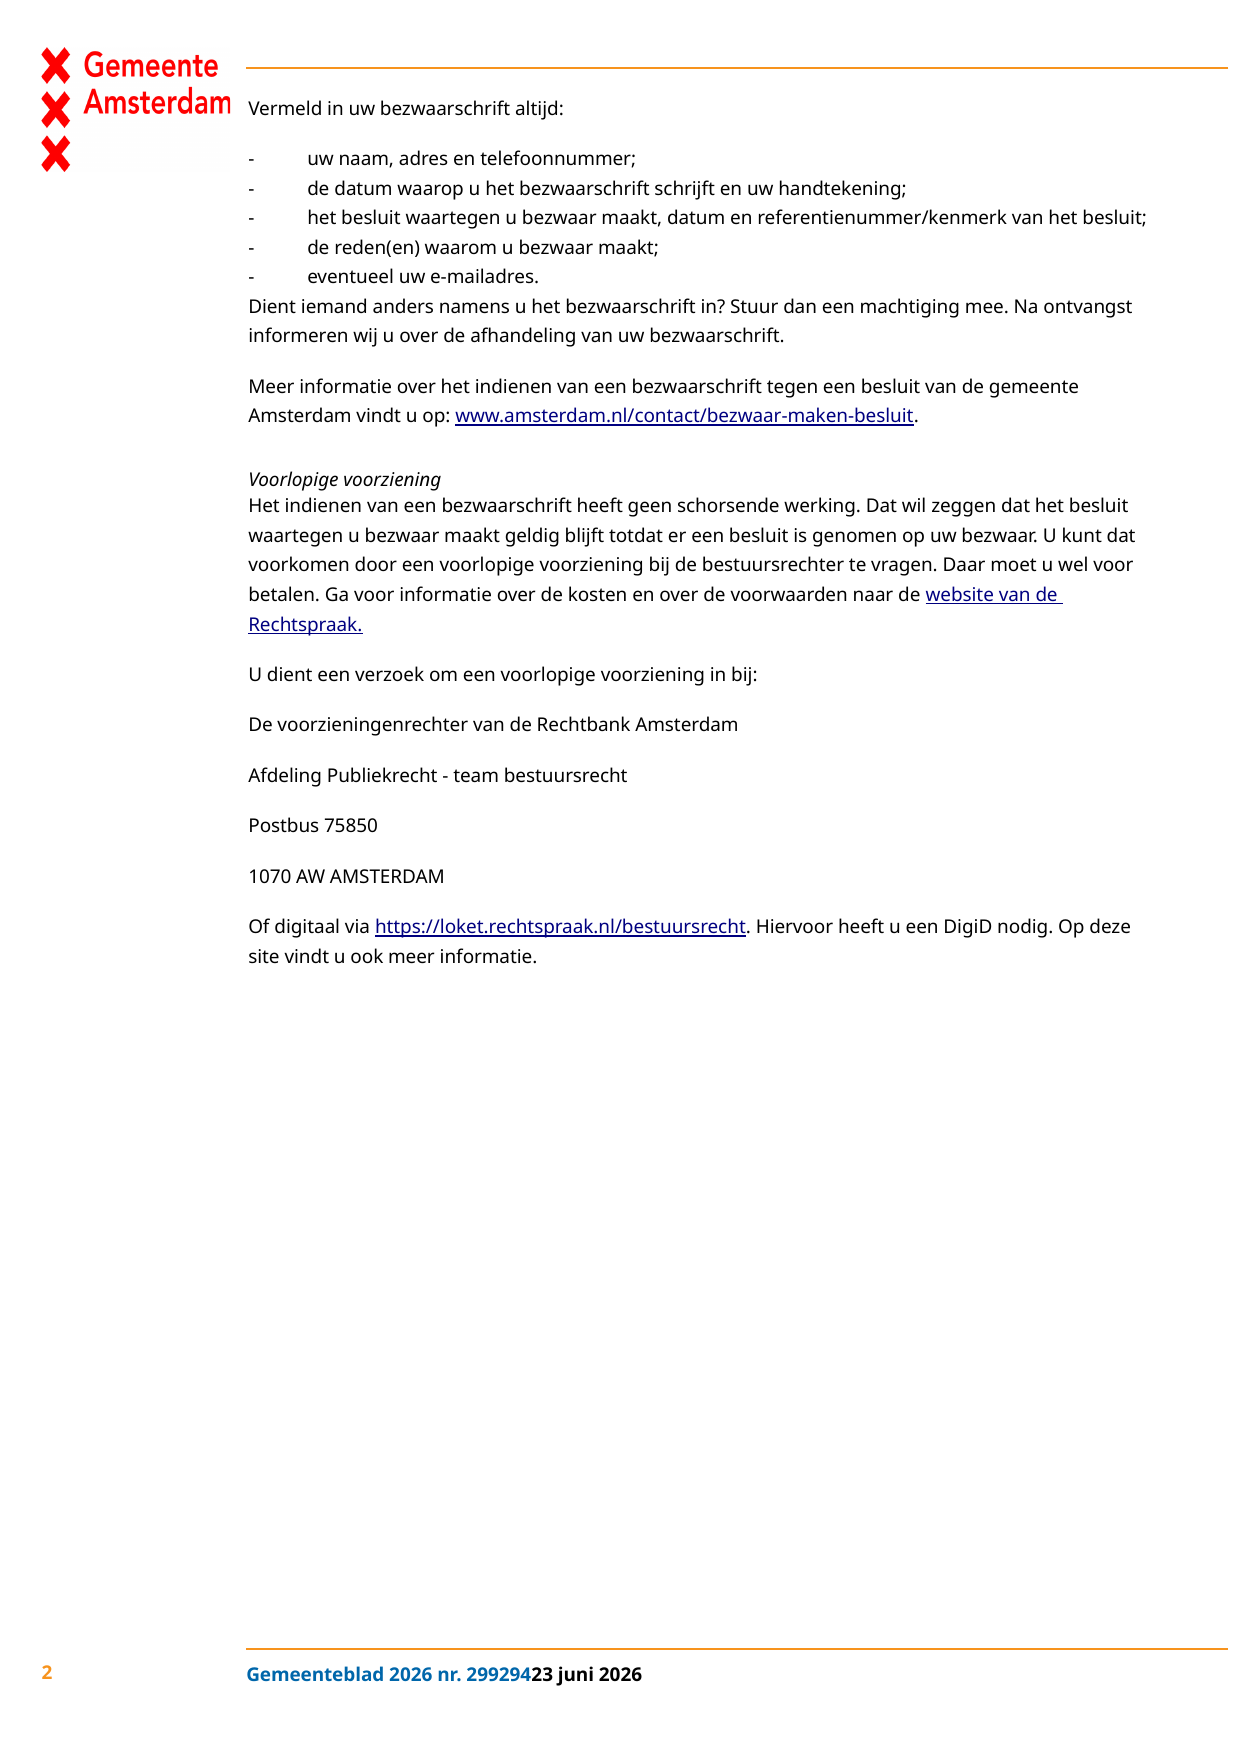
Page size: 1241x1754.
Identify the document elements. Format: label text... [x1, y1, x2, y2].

text Afdeling Publiekrecht - team bestuursrecht [248, 762, 1152, 788]
list uw naam, adres en telefoonnummer; [248, 145, 1152, 171]
text Het indienen van een bezwaarschrift heeft geen schorsende werking. Dat wil zeggen dat het besluit waartegen u bezwaar maakt geldig blijft totdat er een besluit is genomen op uw bezwaar. U kunt dat voorkomen door een voorlopige voorziening bij de bestuursrechter te vragen. Daar moet u wel voor betalen. Ga voor informatie over de kosten en over de voorwaarden naar de website van de Rechtspraak. [248, 492, 1152, 636]
text Dient iemand anders namens u het bezwaarschrift in? Stuur dan een machtiging mee. Na ontvangst informeren wij u over de afhandeling van uw bezwaarschrift. [248, 293, 1152, 348]
list eventueel uw e-mailadres. [248, 263, 1152, 289]
text Meer informatie over het indienen van een bezwaarschrift tegen een besluit van de gemeente Amsterdam vindt u op: www.amsterdam.nl/contact/bezwaar-maken-besluit. [248, 373, 1152, 428]
text U dient een verzoek om een voorlopige voorziening in bij: [248, 661, 1152, 687]
text 1070 AW AMSTERDAM [248, 863, 1152, 888]
text De voorzieningenrechter van de Rechtbank Amsterdam [248, 712, 1152, 737]
text Voorlopige voorziening [248, 467, 1152, 492]
picture [41, 47, 231, 172]
list het besluit waartegen u bezwaar maakt, datum en referentienummer/kenmerk van het besluit; [248, 204, 1152, 230]
list de datum waarop u het bezwaarschrift schrijft en uw handtekening; [248, 175, 1152, 201]
list de reden(en) waarom u bezwaar maakt; [248, 234, 1152, 260]
text Postbus 75850 [248, 812, 1152, 838]
text Vermeld in uw bezwaarschrift altijd: [248, 95, 1152, 121]
text Of digitaal via https://loket.rechtspraak.nl/bestuursrecht. Hiervoor heeft u een DigiD nodig. Op deze site vindt u ook meer informatie. [248, 913, 1152, 968]
